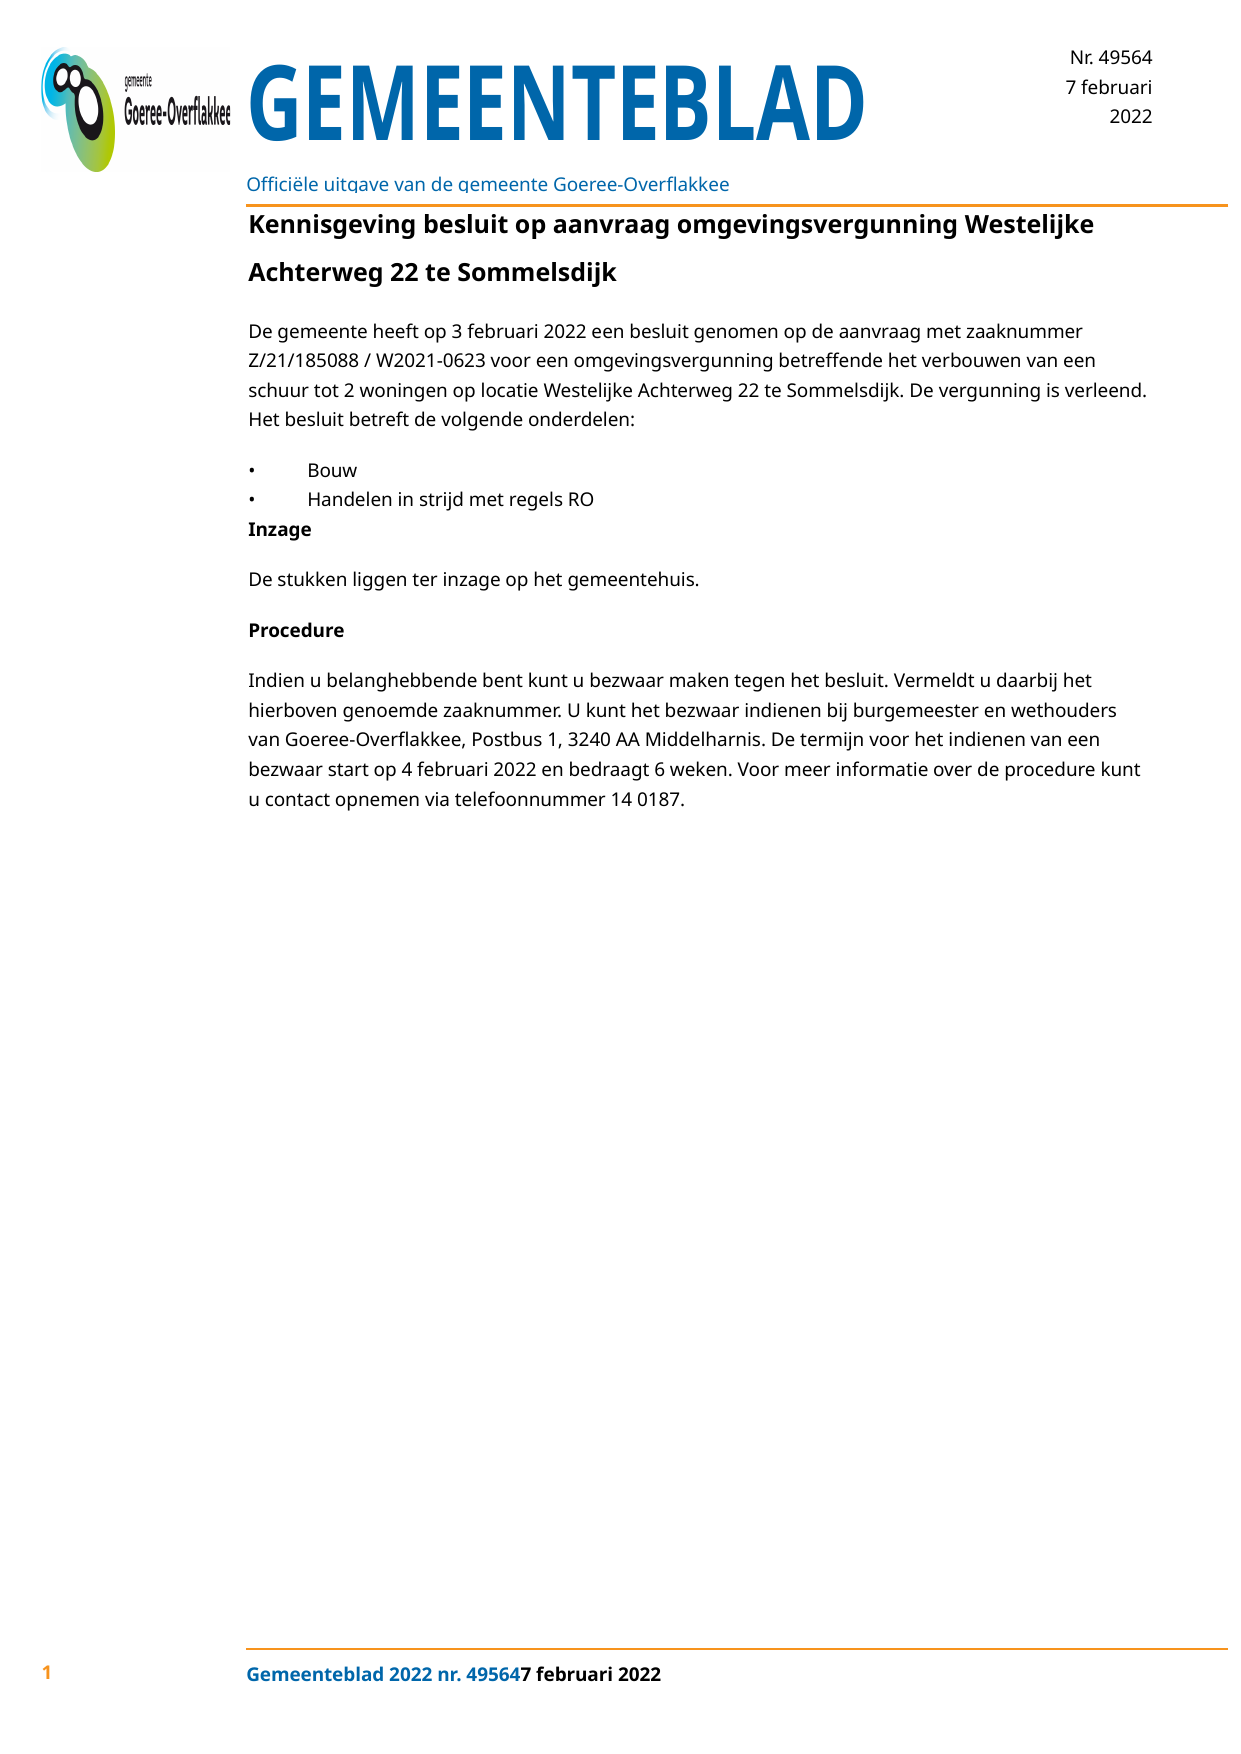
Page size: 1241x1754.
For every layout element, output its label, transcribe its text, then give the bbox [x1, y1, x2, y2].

text Inzage [248, 516, 1152, 542]
list Bouw [248, 457, 1152, 483]
text Procedure [248, 617, 1152, 643]
list Handelen in strijd met regels RO [248, 487, 1152, 512]
text De stukken liggen ter inzage op het gemeentehuis. [248, 567, 1152, 592]
text De gemeente heeft op 3 februari 2022 een besluit genomen op de aanvraag met zaaknummer Z/21/185088 / W2021-0623 voor een omgevingsvergunning betreffende het verbouwen van een schuur tot 2 woningen op locatie Westelijke Achterweg 22 te Sommelsdijk. De vergunning is verleend. Het besluit betreft de volgende onderdelen: [248, 318, 1152, 432]
picture [41, 47, 231, 172]
text Kennisgeving besluit op aanvraag omgevingsvergunning Westelijke Achterweg 22 te Sommelsdijk [248, 207, 1152, 288]
text Indien u belanghebbende bent kunt u bezwaar maken tegen het besluit. Vermeldt u daarbij het hierboven genoemde zaaknummer. U kunt het bezwaar indienen bij burgemeester en wethouders van Goeree-Overflakkee, Postbus 1, 3240 AA Middelharnis. De termijn voor het indienen van een bezwaar start op 4 februari 2022 en bedraagt 6 weken. Voor meer informatie over de procedure kunt u contact opnemen via telefoonnummer 14 0187. [248, 667, 1152, 812]
